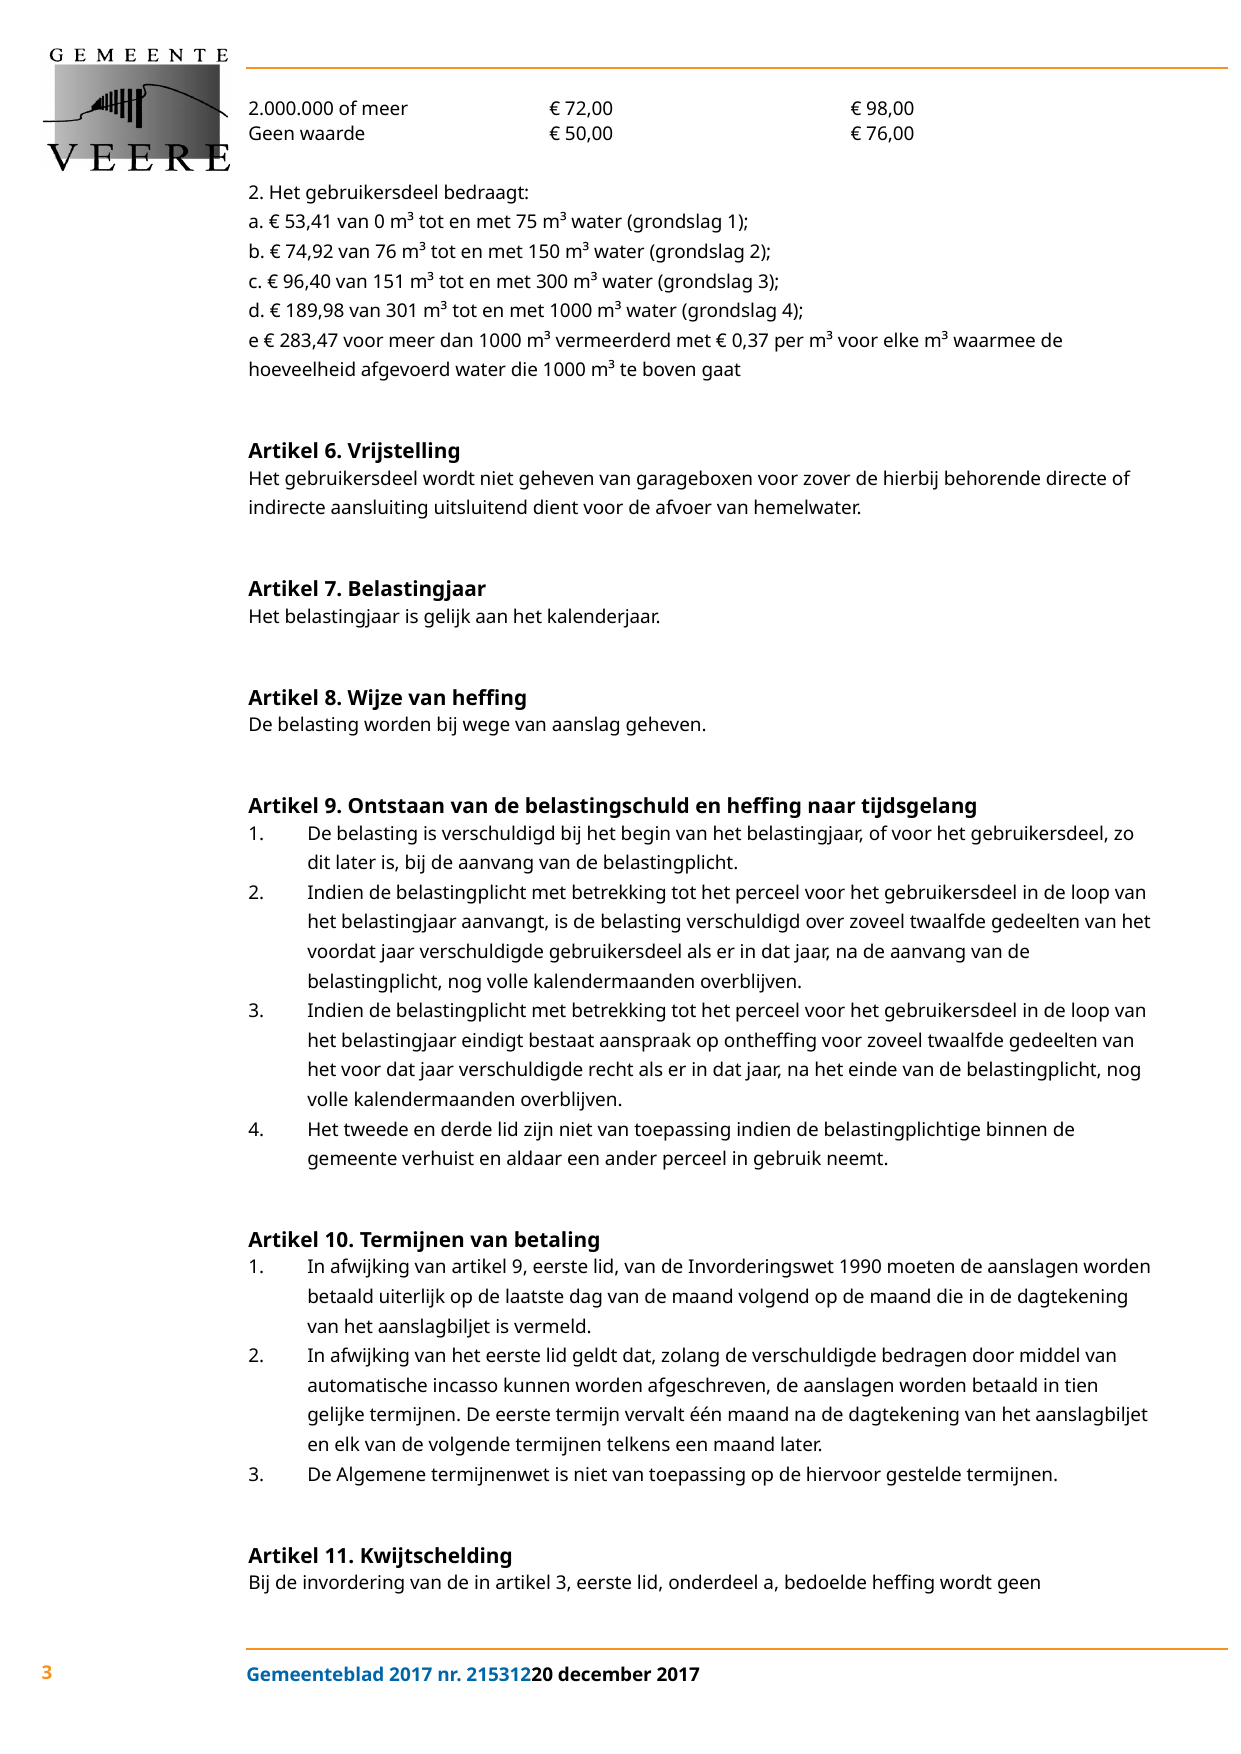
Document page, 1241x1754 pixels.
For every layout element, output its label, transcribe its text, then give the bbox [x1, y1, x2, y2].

picture [41, 47, 231, 172]
text a. € 53,41 van 0 m³ tot en met 75 m³ water (grondslag 1); [248, 209, 1152, 234]
text d. € 189,98 van 301 m³ tot en met 1000 m³ water (grondslag 4); [248, 297, 1152, 323]
list Indien de belastingplicht met betrekking tot het perceel voor het gebruikersdeel in de loop van het belastingjaar eindigt bestaat aanspraak op ontheffing voor zoveel twaalfde gedeelten van het voor dat jaar verschuldigde recht als er in dat jaar, na het einde van de belastingplicht, nog volle kalendermaanden overblijven. [248, 997, 1152, 1112]
text e € 283,47 voor meer dan 1000 m³ vermeerderd met € 0,37 per m³ voor elke m³ waarmee de hoeveelheid afgevoerd water die 1000 m³ te boven gaat [248, 327, 1152, 382]
text Bij de invordering van de in artikel 3, eerste lid, onderdeel a, bedoelde heffing wordt geen [248, 1569, 1152, 1595]
list Het tweede en derde lid zijn niet van toepassing indien de belastingplichtige binnen de gemeente verhuist en aldaar een ander perceel in gebruik neemt. [248, 1116, 1152, 1171]
text Artikel 8. Wijze van heffing [248, 683, 1152, 711]
text Het gebruikersdeel wordt niet geheven van garageboxen voor zover de hierbij behorende directe of indirecte aansluiting uitsluitend dient voor de afvoer van hemelwater. [248, 465, 1152, 520]
text Artikel 6. Vrijstelling [248, 437, 1152, 465]
table_cell Geen waarde [248, 121, 549, 146]
list Indien de belastingplicht met betrekking tot het perceel voor het gebruikersdeel in de loop van het belastingjaar aanvangt, is de belasting verschuldigd over zoveel twaalfde gedeelten van het voordat jaar verschuldigde gebruikersdeel als er in dat jaar, na de aanvang van de belastingplicht, nog volle kalendermaanden overblijven. [248, 879, 1152, 993]
text Artikel 7. Belastingjaar [248, 574, 1152, 603]
table_cell € 98,00 [850, 95, 1152, 121]
list De belasting is verschuldigd bij het begin van het belastingjaar, of voor het gebruikersdeel, zo dit later is, bij de aanvang van de belastingplicht. [248, 820, 1152, 875]
list In afwijking van het eerste lid geldt dat, zolang de verschuldigde bedragen door middel van automatische incasso kunnen worden afgeschreven, de aanslagen worden betaald in tien gelijke termijnen. De eerste termijn vervalt één maand na de dagtekening van het aanslagbiljet en elk van de volgende termijnen telkens een maand later. [248, 1342, 1152, 1457]
list De Algemene termijnenwet is niet van toepassing op de hiervoor gestelde termijnen. [248, 1461, 1152, 1487]
text De belasting worden bij wege van aanslag geheven. [248, 711, 1152, 737]
text Artikel 9. Ontstaan van de belastingschuld en heffing naar tijdsgelang [248, 791, 1152, 820]
table_cell € 76,00 [850, 121, 1152, 146]
list In afwijking van artikel 9, eerste lid, van de Invorderingswet 1990 moeten de aanslagen worden betaald uiterlijk op de laatste dag van de maand volgend op de maand die in de dagtekening van het aanslagbiljet is vermeld. [248, 1254, 1152, 1339]
text 2. Het gebruikersdeel bedraagt: [248, 179, 1152, 205]
text Het belastingjaar is gelijk aan het kalenderjaar. [248, 603, 1152, 629]
text Artikel 10. Termijnen van betaling [248, 1225, 1152, 1254]
text b. € 74,92 van 76 m³ tot en met 150 m³ water (grondslag 2); [248, 238, 1152, 264]
table_cell 2.000.000 of meer [248, 95, 549, 121]
table_cell € 50,00 [549, 121, 850, 146]
text Artikel 11. Kwijtschelding [248, 1541, 1152, 1569]
table_cell € 72,00 [549, 95, 850, 121]
text c. € 96,40 van 151 m³ tot en met 300 m³ water (grondslag 3); [248, 268, 1152, 293]
